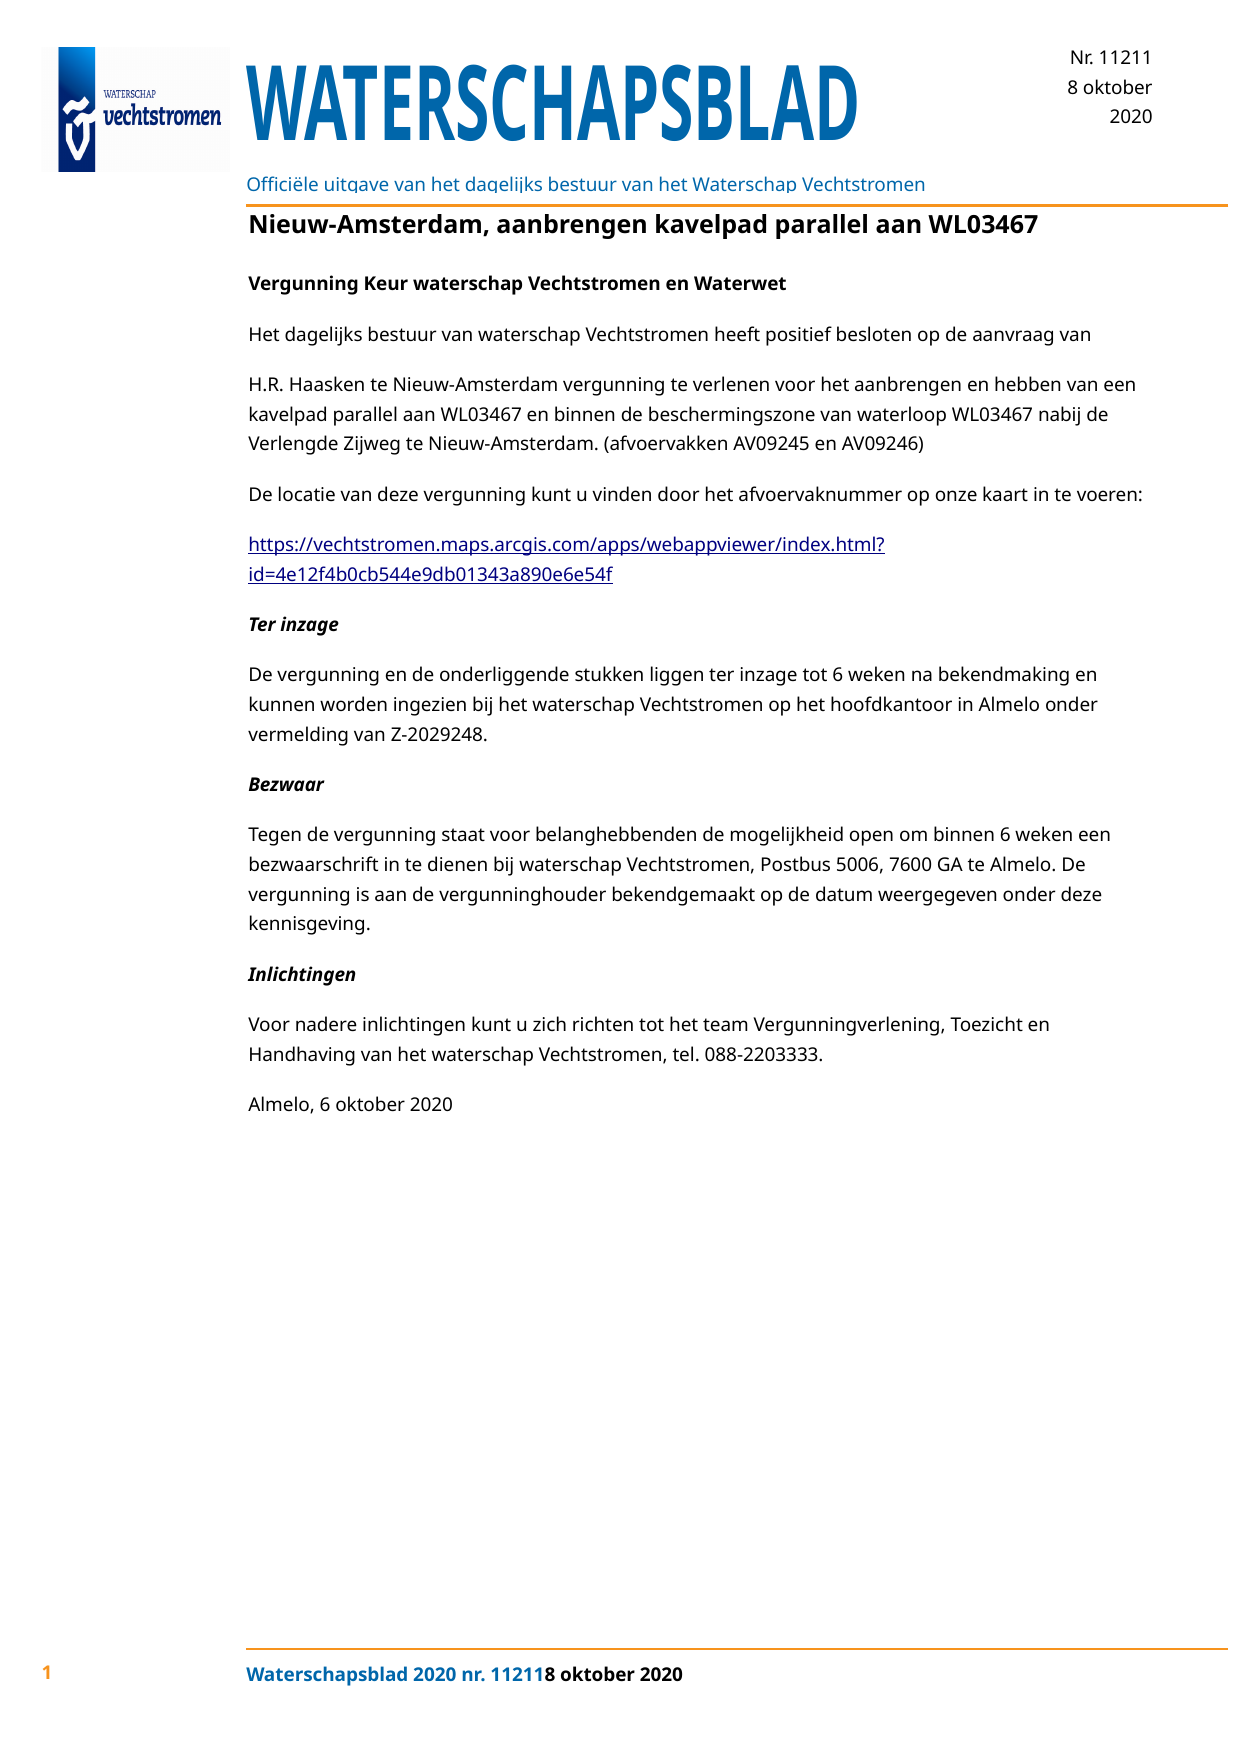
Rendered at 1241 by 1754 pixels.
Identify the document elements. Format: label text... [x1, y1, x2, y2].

text Voor nadere inlichtingen kunt u zich richten tot het team Vergunningverlening, Toezicht en Handhaving van het waterschap Vechtstromen, tel. 088-2203333. [248, 1011, 1152, 1066]
text Nieuw-Amsterdam, aanbrengen kavelpad parallel aan WL03467 [248, 207, 1152, 241]
text De locatie van deze vergunning kunt u vinden door het afvoervaknummer op onze kaart in te voeren: [248, 481, 1152, 506]
picture [41, 47, 231, 172]
text Ter inzage [248, 611, 1152, 637]
text https://vechtstromen.maps.arcgis.com/apps/webappviewer/index.html?id=4e12f4b0cb544e9db01343a890e6e54f [248, 531, 1152, 586]
text De vergunning en de onderliggende stukken liggen ter inzage tot 6 weken na bekendmaking en kunnen worden ingezien bij het waterschap Vechtstromen op het hoofdkantoor in Almelo onder vermelding van Z-2029248. [248, 662, 1152, 746]
text Almelo, 6 oktober 2020 [248, 1091, 1152, 1117]
text H.R. Haasken te Nieuw-Amsterdam vergunning te verlenen voor het aanbrengen en hebben van een kavelpad parallel aan WL03467 en binnen de beschermingszone van waterloop WL03467 nabij de Verlengde Zijweg te Nieuw-Amsterdam. (afvoervakken AV09245 en AV09246) [248, 371, 1152, 456]
text Inlichtingen [248, 961, 1152, 986]
text Het dagelijks bestuur van waterschap Vechtstromen heeft positief besloten op de aanvraag van [248, 321, 1152, 346]
text Tegen de vergunning staat voor belanghebbenden de mogelijkheid open om binnen 6 weken een bezwaarschrift in te dienen bij waterschap Vechtstromen, Postbus 5006, 7600 GA te Almelo. De vergunning is aan de vergunninghouder bekendgemaakt op de datum weergegeven onder deze kennisgeving. [248, 822, 1152, 936]
text Bezwaar [248, 771, 1152, 797]
text Vergunning Keur waterschap Vechtstromen en Waterwet [248, 270, 1152, 296]
